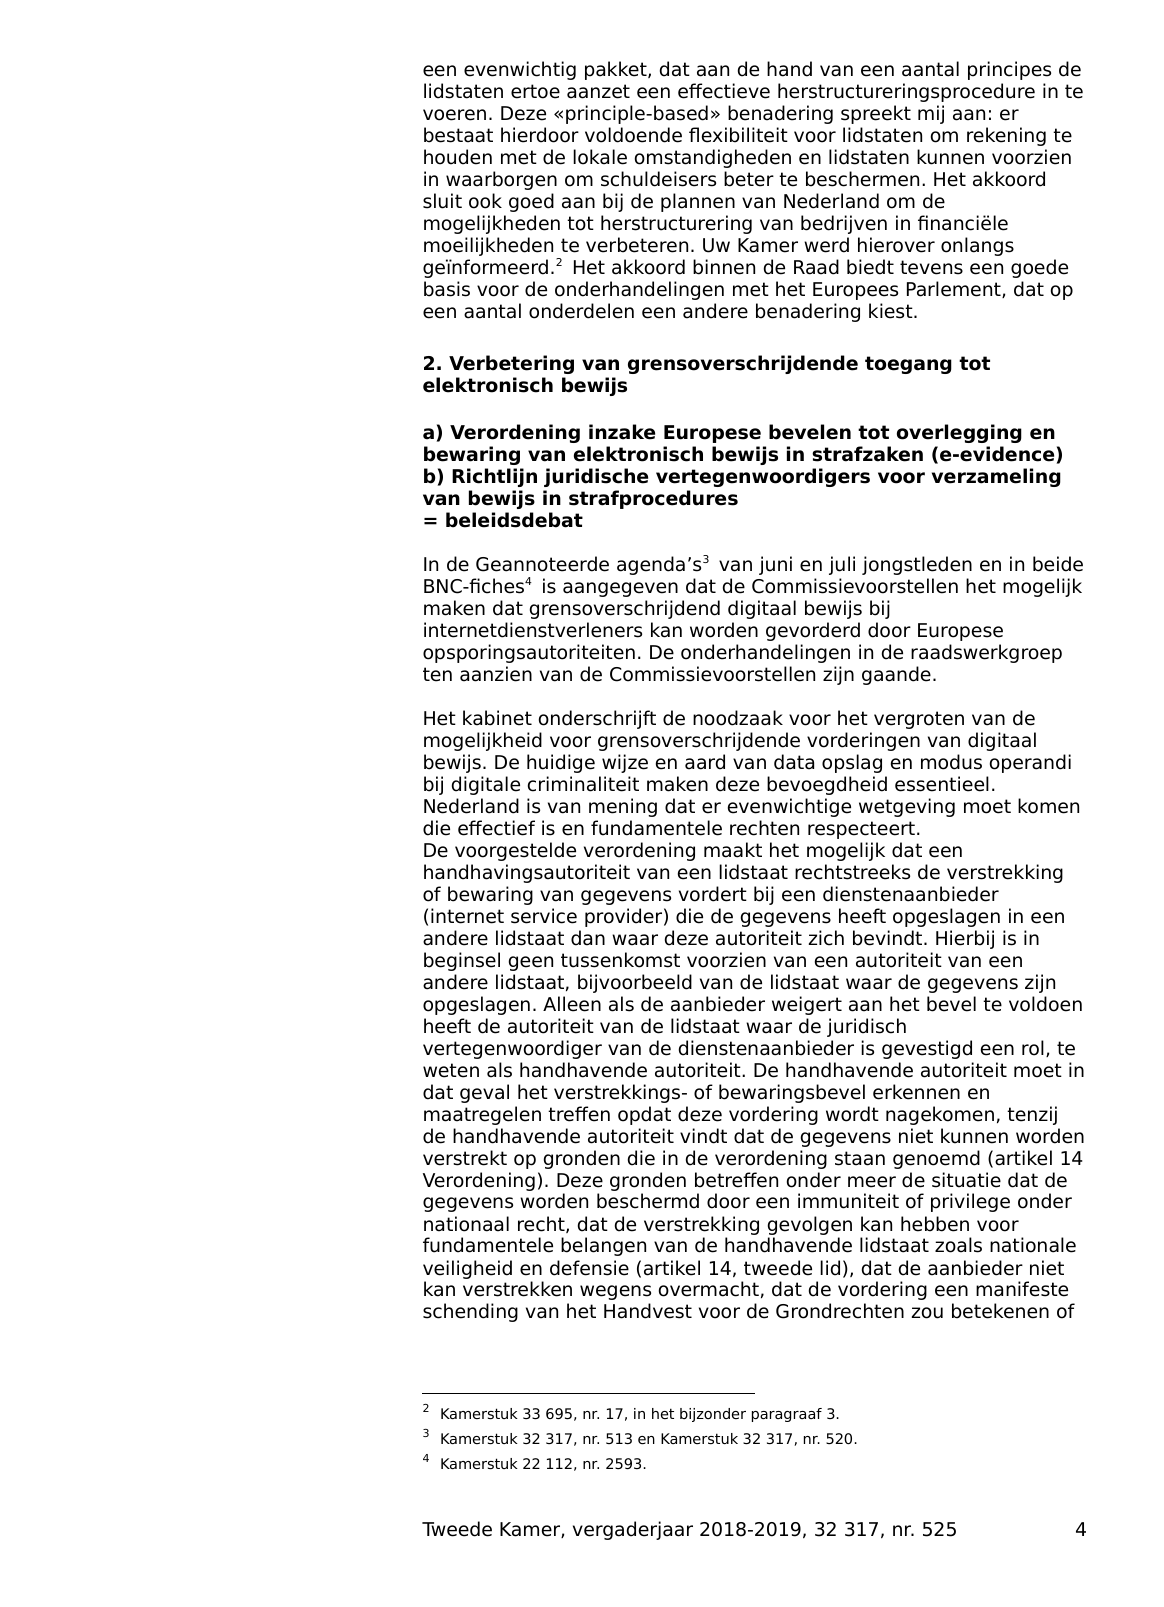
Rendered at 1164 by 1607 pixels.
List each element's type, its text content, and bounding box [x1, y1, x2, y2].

text a) Verordening inzake Europese bevelen tot overlegging en bewaring van elektronisch bewijs in strafzaken (e-evidence) [422, 422, 1087, 466]
text Het kabinet onderschrijft de noodzaak voor het vergroten van de mogelijkheid voor grensoverschrijdende vorderingen van digitaal bewijs. De huidige wijze en aard van data opslag en modus operandi bij digitale criminaliteit maken deze bevoegdheid essentieel. Nederland is van mening dat er evenwichtige wetgeving moet komen die effectief is en fundamentele rechten respecteert. [422, 708, 1087, 840]
text een evenwichtig pakket, dat aan de hand van een aantal principes de lidstaten ertoe aanzet een effectieve herstructureringsprocedure in te voeren. Deze «principle-based» benadering spreekt mij aan: er bestaat hierdoor voldoende flexibiliteit voor lidstaten om rekening te houden met de lokale omstandigheden en lidstaten kunnen voorzien in waarborgen om schuldeisers beter te beschermen. Het akkoord sluit ook goed aan bij de plannen van Nederland om de mogelijkheden tot herstructurering van bedrijven in financiële moeilijkheden te verbeteren. Uw Kamer werd hierover onlangs geïnformeerd. Het akkoord binnen de Raad biedt tevens een goede basis voor de onderhandelingen met het Europees Parlement, dat op een aantal onderdelen een andere benadering kiest. [422, 59, 1087, 323]
text In de Geannoteerde agenda’s van juni en juli jongstleden en in beide BNC-fiches is aangegeven dat de Commissievoorstellen het mogelijk maken dat grensoverschrijdend digitaal bewijs bij internetdienstverleners kan worden gevorderd door Europese opsporingsautoriteiten. De onderhandelingen in de raadswerkgroep ten aanzien van de Commissievoorstellen zijn gaande. [422, 554, 1087, 686]
text b) Richtlijn juridische vertegenwoordigers voor verzameling van bewijs in strafprocedures [422, 466, 1087, 510]
text Kamerstuk 32 317, nr. 513 en Kamerstuk 32 317, nr. 520. [422, 1427, 1087, 1449]
text De voorgestelde verordening maakt het mogelijk dat een handhavingsautoriteit van een lidstaat rechtstreeks de verstrekking of bewaring van gegevens vordert bij een dienstenaanbieder (internet service provider) die de gegevens heeft opgeslagen in een andere lidstaat dan waar deze autoriteit zich bevindt. Hierbij is in beginsel geen tussenkomst voorzien van een autoriteit van een andere lidstaat, bijvoorbeeld van de lidstaat waar de gegevens zijn opgeslagen. Alleen als de aanbieder weigert aan het bevel te voldoen heeft de autoriteit van de lidstaat waar de juridisch vertegenwoordiger van de dienstenaanbieder is gevestigd een rol, te weten als handhavende autoriteit. De handhavende autoriteit moet in dat geval het verstrekkings- of bewaringsbevel erkennen en maatregelen treffen opdat deze vordering wordt nagekomen, tenzij de handhavende autoriteit vindt dat de gegevens niet kunnen worden verstrekt op gronden die in de verordening staan genoemd (artikel 14 Verordening). Deze gronden betreffen onder meer de situatie dat de gegevens worden beschermd door een immuniteit of privilege onder nationaal recht, dat de verstrekking gevolgen kan hebben voor fundamentele belangen van de handhavende lidstaat zoals nationale veiligheid en defensie (artikel 14, tweede lid), dat de aanbieder niet kan verstrekken wegens overmacht, dat de vordering een manifeste schending van het Handvest voor de Grondrechten zou betekenen of [422, 840, 1087, 1323]
text Kamerstuk 33 695, nr. 17, in het bijzonder paragraaf 3. [422, 1402, 1087, 1424]
text Kamerstuk 22 112, nr. 2593. [422, 1452, 1087, 1474]
subtitle 2. Verbetering van grensoverschrijdende toegang tot elektronisch bewijs [422, 353, 1087, 397]
text = beleidsdebat [422, 510, 1087, 532]
